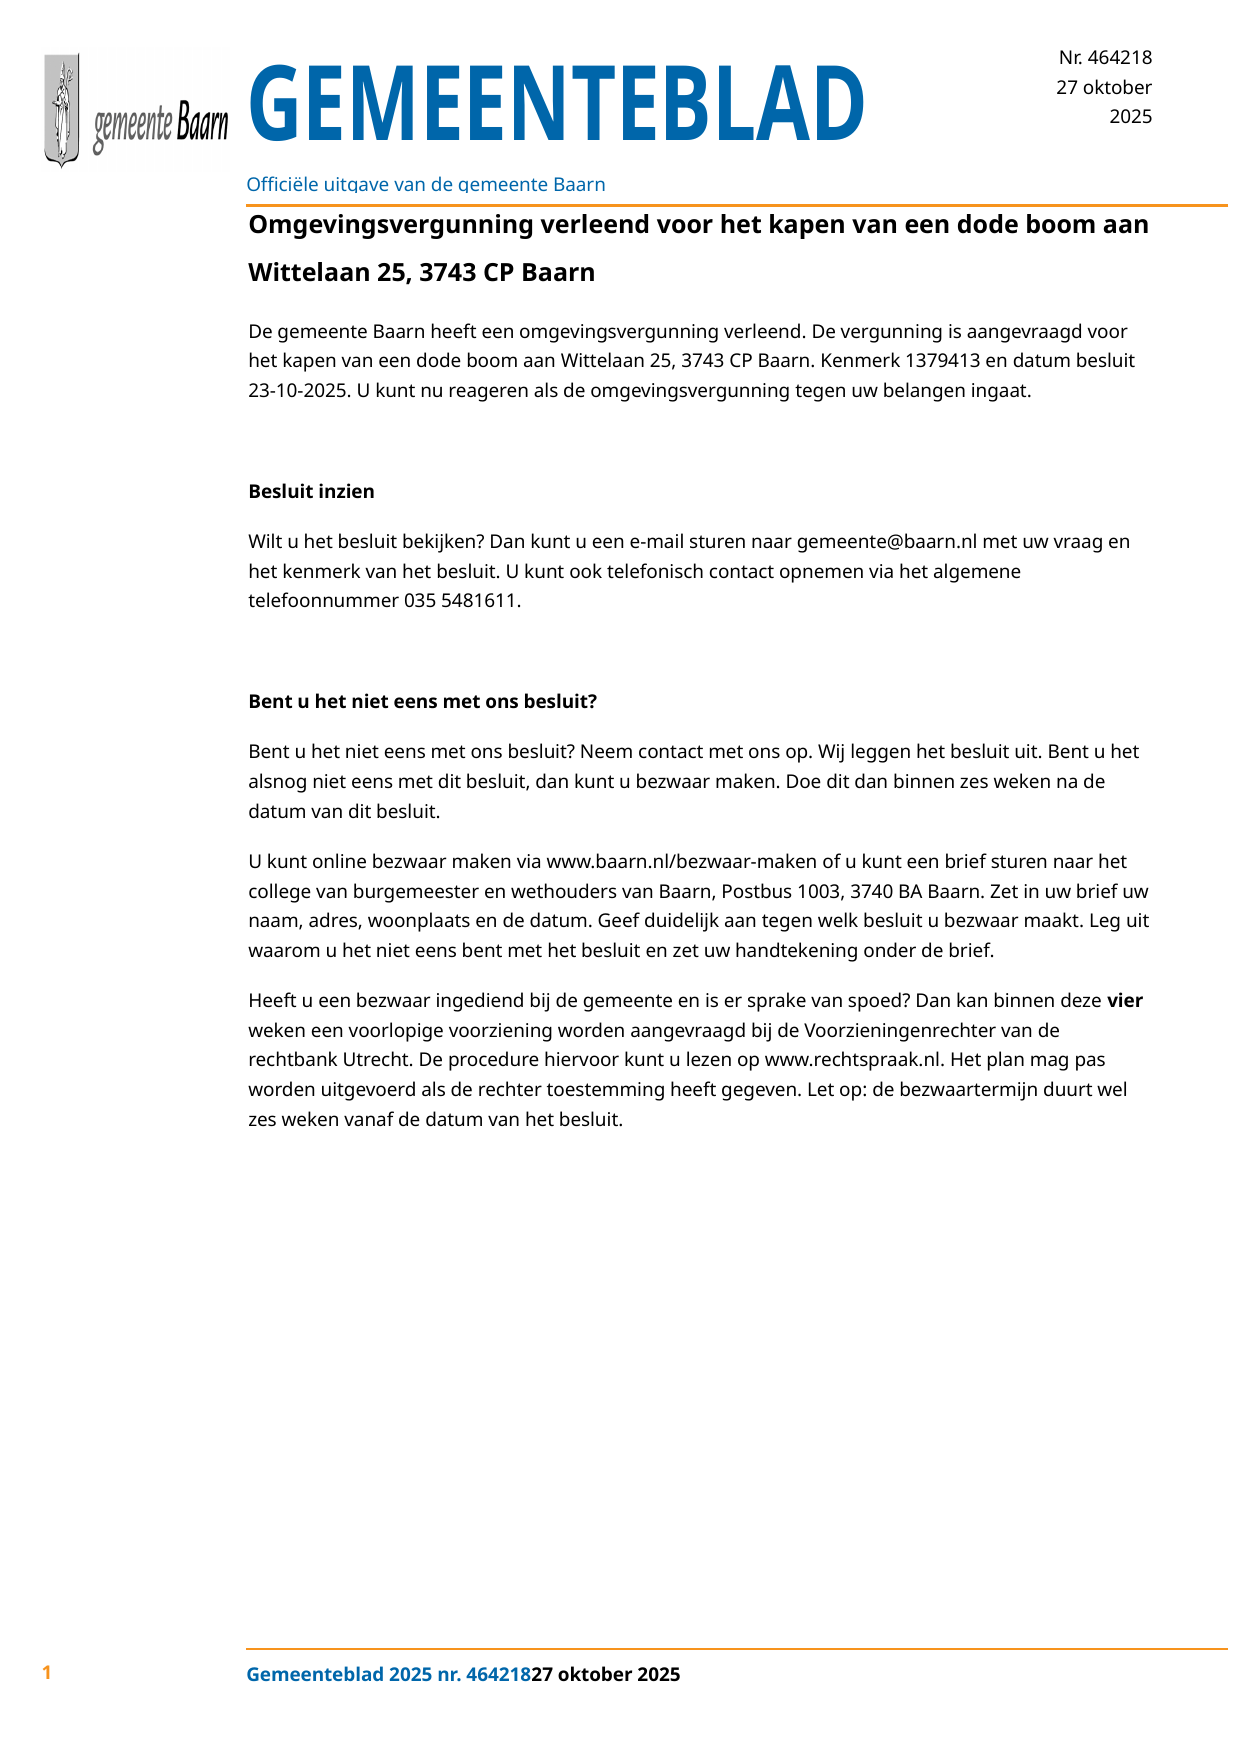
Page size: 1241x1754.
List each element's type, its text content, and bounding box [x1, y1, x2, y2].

picture [41, 47, 231, 172]
text Heeft u een bezwaar ingediend bij de gemeente en is er sprake van spoed? Dan kan binnen deze vier weken een voorlopige voorziening worden aangevraagd bij de Voorzieningenrechter van de rechtbank Utrecht. De procedure hiervoor kunt u lezen op www.rechtspraak.nl. Het plan mag pas worden uitgevoerd als de rechter toestemming heeft gegeven. Let op: de bezwaartermijn duurt wel zes weken vanaf de datum van het besluit. [248, 987, 1152, 1132]
text De gemeente Baarn heeft een omgevingsvergunning verleend. De vergunning is aangevraagd voor het kapen van een dode boom aan Wittelaan 25, 3743 CP Baarn. Kenmerk 1379413 en datum besluit 23-10-2025. U kunt nu reageren als de omgevingsvergunning tegen uw belangen ingaat. [248, 318, 1152, 403]
text Bent u het niet eens met ons besluit? [248, 688, 1152, 714]
text Besluit inzien [248, 478, 1152, 504]
text U kunt online bezwaar maken via www.baarn.nl/bezwaar-maken of u kunt een brief sturen naar het college van burgemeester en wethouders van Baarn, Postbus 1003, 3740 BA Baarn. Zet in uw brief uw naam, adres, woonplaats en de datum. Geef duidelijk aan tegen welk besluit u bezwaar maakt. Leg uit waarom u het niet eens bent met het besluit en zet uw handtekening onder de brief. [248, 848, 1152, 963]
text Wilt u het besluit bekijken? Dan kunt u een e-mail sturen naar gemeente@baarn.nl met uw vraag en het kenmerk van het besluit. U kunt ook telefonisch contact opnemen via het algemene telefoonnummer 035 5481611. [248, 528, 1152, 613]
text Bent u het niet eens met ons besluit? Neem contact met ons op. Wij leggen het besluit uit. Bent u het alsnog niet eens met dit besluit, dan kunt u bezwaar maken. Doe dit dan binnen zes weken na de datum van dit besluit. [248, 739, 1152, 824]
text Omgevingsvergunning verleend voor het kapen van een dode boom aan Wittelaan 25, 3743 CP Baarn [248, 207, 1152, 288]
